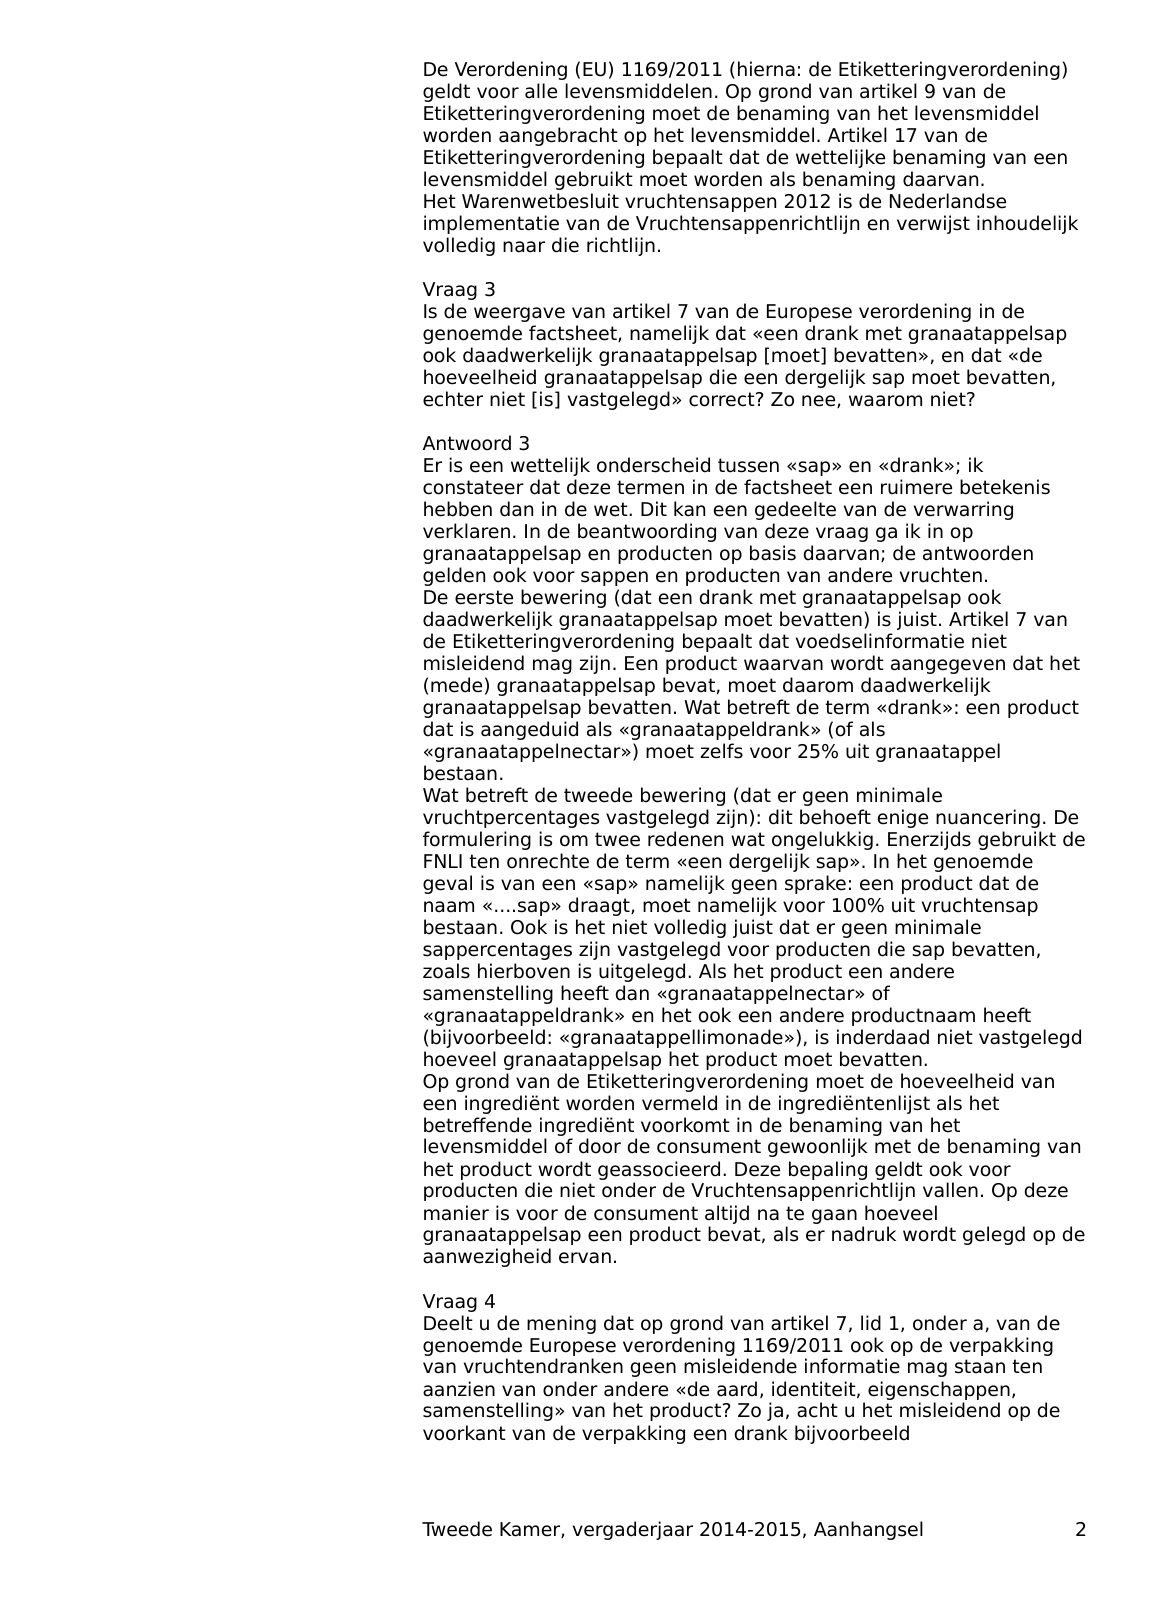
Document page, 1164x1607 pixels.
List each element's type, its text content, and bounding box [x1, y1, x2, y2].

text Het Warenwetbesluit vruchtensappen 2012 is de Nederlandse implementatie van de Vruchtensappenrichtlijn en verwijst inhoudelijk volledig naar die richtlijn. [422, 191, 1087, 257]
text Op grond van de Etiketteringverordening moet de hoeveelheid van een ingrediënt worden vermeld in de ingrediëntenlijst als het betreffende ingrediënt voorkomt in de benaming van het levensmiddel of door de consument gewoonlijk met de benaming van het product wordt geassocieerd. Deze bepaling geldt ook voor producten die niet onder de Vruchtensappenrichtlijn vallen. Op deze manier is voor de consument altijd na te gaan hoeveel granaatappelsap een product bevat, als er nadruk wordt gelegd op de aanwezigheid ervan. [422, 1071, 1087, 1268]
text Deelt u de mening dat op grond van artikel 7, lid 1, onder a, van de genoemde Europese verordening 1169/2011 ook op de verpakking van vruchtendranken geen misleidende informatie mag staan ten aanzien van onder andere «de aard, identiteit, eigenschappen, samenstelling» van het product? Zo ja, acht u het misleidend op de voorkant van de verpakking een drank bijvoorbeeld [422, 1312, 1087, 1444]
text Wat betreft de tweede bewering (dat er geen minimale vruchtpercentages vastgelegd zijn): dit behoeft enige nuancering. De formulering is om twee redenen wat ongelukkig. Enerzijds gebruikt de FNLI ten onrechte de term «een dergelijk sap». In het genoemde geval is van een «sap» namelijk geen sprake: een product dat de naam «....sap» draagt, moet namelijk voor 100% uit vruchtensap bestaan. Ook is het niet volledig juist dat er geen minimale sappercentages zijn vastgelegd voor producten die sap bevatten, zoals hierboven is uitgelegd. Als het product een andere samenstelling heeft dan «granaatappelnectar» of «granaatappeldrank» en het ook een andere productnaam heeft (bijvoorbeeld: «granaatappellimonade»), is inderdaad niet vastgelegd hoeveel granaatappelsap het product moet bevatten. [422, 785, 1087, 1071]
text Vraag 4 [422, 1291, 1087, 1312]
text Er is een wettelijk onderscheid tussen «sap» en «drank»; ik constateer dat deze termen in de factsheet een ruimere betekenis hebben dan in de wet. Dit kan een gedeelte van de verwarring verklaren. In de beantwoording van deze vraag ga ik in op granaatappelsap en producten op basis daarvan; de antwoorden gelden ook voor sappen en producten van andere vruchten. [422, 455, 1087, 587]
text De eerste bewering (dat een drank met granaatappelsap ook daadwerkelijk granaatappelsap moet bevatten) is juist. Artikel 7 van de Etiketteringverordening bepaalt dat voedselinformatie niet misleidend mag zijn. Een product waarvan wordt aangegeven dat het (mede) granaatappelsap bevat, moet daarom daadwerkelijk granaatappelsap bevatten. Wat betreft de term «drank»: een product dat is aangeduid als «granaatappeldrank» (of als «granaatappelnectar») moet zelfs voor 25% uit granaatappel bestaan. [422, 587, 1087, 785]
text Vraag 3 [422, 279, 1087, 301]
text De Verordening (EU) 1169/2011 (hierna: de Etiketteringverordening) geldt voor alle levensmiddelen. Op grond van artikel 9 van de Etiketteringverordening moet de benaming van het levensmiddel worden aangebracht op het levensmiddel. Artikel 17 van de Etiketteringverordening bepaalt dat de wettelijke benaming van een levensmiddel gebruikt moet worden als benaming daarvan. [422, 59, 1087, 191]
text Antwoord 3 [422, 433, 1087, 455]
text Is de weergave van artikel 7 van de Europese verordening in de genoemde factsheet, namelijk dat «een drank met granaatappelsap ook daadwerkelijk granaatappelsap [moet] bevatten», en dat «de hoeveelheid granaatappelsap die een dergelijk sap moet bevatten, echter niet [is] vastgelegd» correct? Zo nee, waarom niet? [422, 301, 1087, 411]
